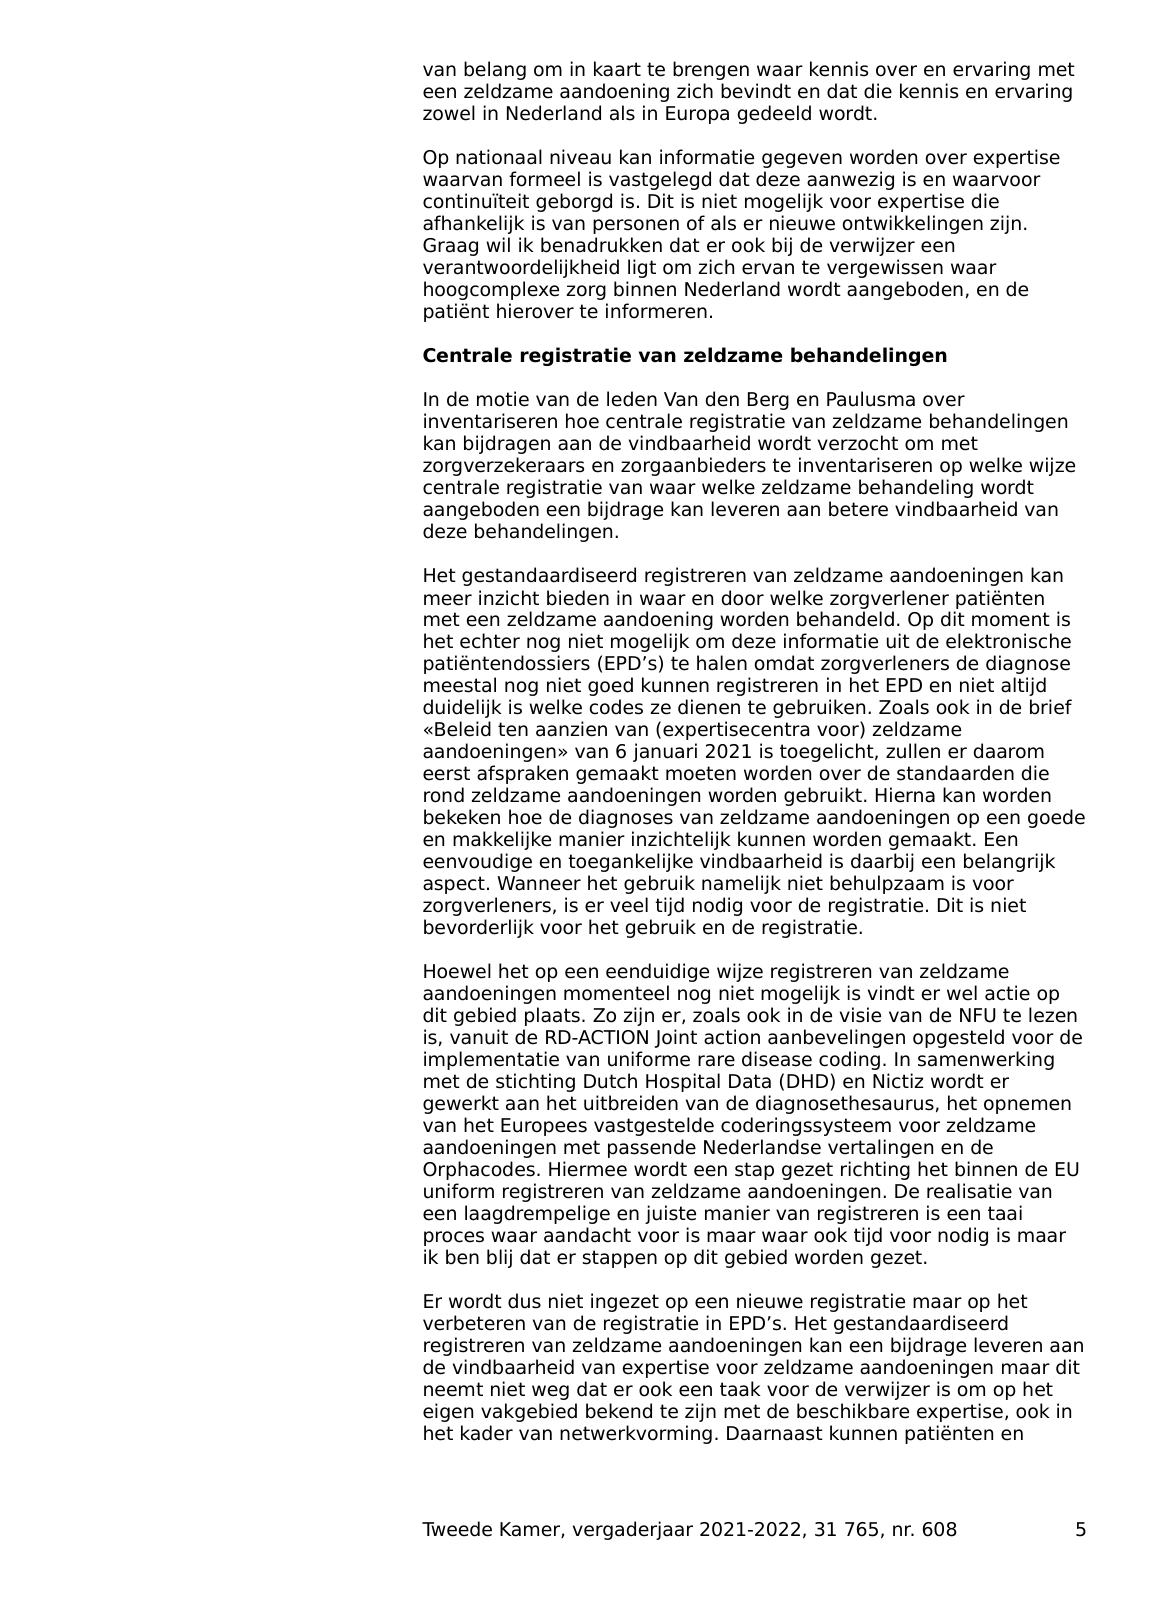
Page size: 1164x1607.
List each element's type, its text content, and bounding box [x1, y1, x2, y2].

subtitle Centrale registratie van zeldzame behandelingen [422, 345, 1087, 367]
text Op nationaal niveau kan informatie gegeven worden over expertise waarvan formeel is vastgelegd dat deze aanwezig is en waarvoor continuïteit geborgd is. Dit is niet mogelijk voor expertise die afhankelijk is van personen of als er nieuwe ontwikkelingen zijn. Graag wil ik benadrukken dat er ook bij de verwijzer een verantwoordelijkheid ligt om zich ervan te vergewissen waar hoogcomplexe zorg binnen Nederland wordt aangeboden, en de patiënt hierover te informeren. [422, 147, 1087, 323]
text Er wordt dus niet ingezet op een nieuwe registratie maar op het verbeteren van de registratie in EPD’s. Het gestandaardiseerd registreren van zeldzame aandoeningen kan een bijdrage leveren aan de vindbaarheid van expertise voor zeldzame aandoeningen maar dit neemt niet weg dat er ook een taak voor de verwijzer is om op het eigen vakgebied bekend te zijn met de beschikbare expertise, ook in het kader van netwerkvorming. Daarnaast kunnen patiënten en [422, 1291, 1087, 1445]
text Het gestandaardiseerd registreren van zeldzame aandoeningen kan meer inzicht bieden in waar en door welke zorgverlener patiënten met een zeldzame aandoening worden behandeld. Op dit moment is het echter nog niet mogelijk om deze informatie uit de elektronische patiëntendossiers (EPD’s) te halen omdat zorgverleners de diagnose meestal nog niet goed kunnen registreren in het EPD en niet altijd duidelijk is welke codes ze dienen te gebruiken. Zoals ook in de brief «Beleid ten aanzien van (expertisecentra voor) zeldzame aandoeningen» van 6 januari 2021 is toegelicht, zullen er daarom eerst afspraken gemaakt moeten worden over de standaarden die rond zeldzame aandoeningen worden gebruikt. Hierna kan worden bekeken hoe de diagnoses van zeldzame aandoeningen op een goede en makkelijke manier inzichtelijk kunnen worden gemaakt. Een eenvoudige en toegankelijke vindbaarheid is daarbij een belangrijk aspect. Wanneer het gebruik namelijk niet behulpzaam is voor zorgverleners, is er veel tijd nodig voor de registratie. Dit is niet bevorderlijk voor het gebruik en de registratie. [422, 565, 1087, 939]
text Hoewel het op een eenduidige wijze registreren van zeldzame aandoeningen momenteel nog niet mogelijk is vindt er wel actie op dit gebied plaats. Zo zijn er, zoals ook in de visie van de NFU te lezen is, vanuit de RD-ACTION Joint action aanbevelingen opgesteld voor de implementatie van uniforme rare disease coding. In samenwerking met de stichting Dutch Hospital Data (DHD) en Nictiz wordt er gewerkt aan het uitbreiden van de diagnosethesaurus, het opnemen van het Europees vastgestelde coderingssysteem voor zeldzame aandoeningen met passende Nederlandse vertalingen en de Orphacodes. Hiermee wordt een stap gezet richting het binnen de EU uniform registreren van zeldzame aandoeningen. De realisatie van een laagdrempelige en juiste manier van registreren is een taai proces waar aandacht voor is maar waar ook tijd voor nodig is maar ik ben blij dat er stappen op dit gebied worden gezet. [422, 961, 1087, 1269]
text van belang om in kaart te brengen waar kennis over en ervaring met een zeldzame aandoening zich bevindt en dat die kennis en ervaring zowel in Nederland als in Europa gedeeld wordt. [422, 59, 1087, 125]
text In de motie van de leden Van den Berg en Paulusma over inventariseren hoe centrale registratie van zeldzame behandelingen kan bijdragen aan de vindbaarheid wordt verzocht om met zorgverzekeraars en zorgaanbieders te inventariseren op welke wijze centrale registratie van waar welke zeldzame behandeling wordt aangeboden een bijdrage kan leveren aan betere vindbaarheid van deze behandelingen. [422, 389, 1087, 543]
